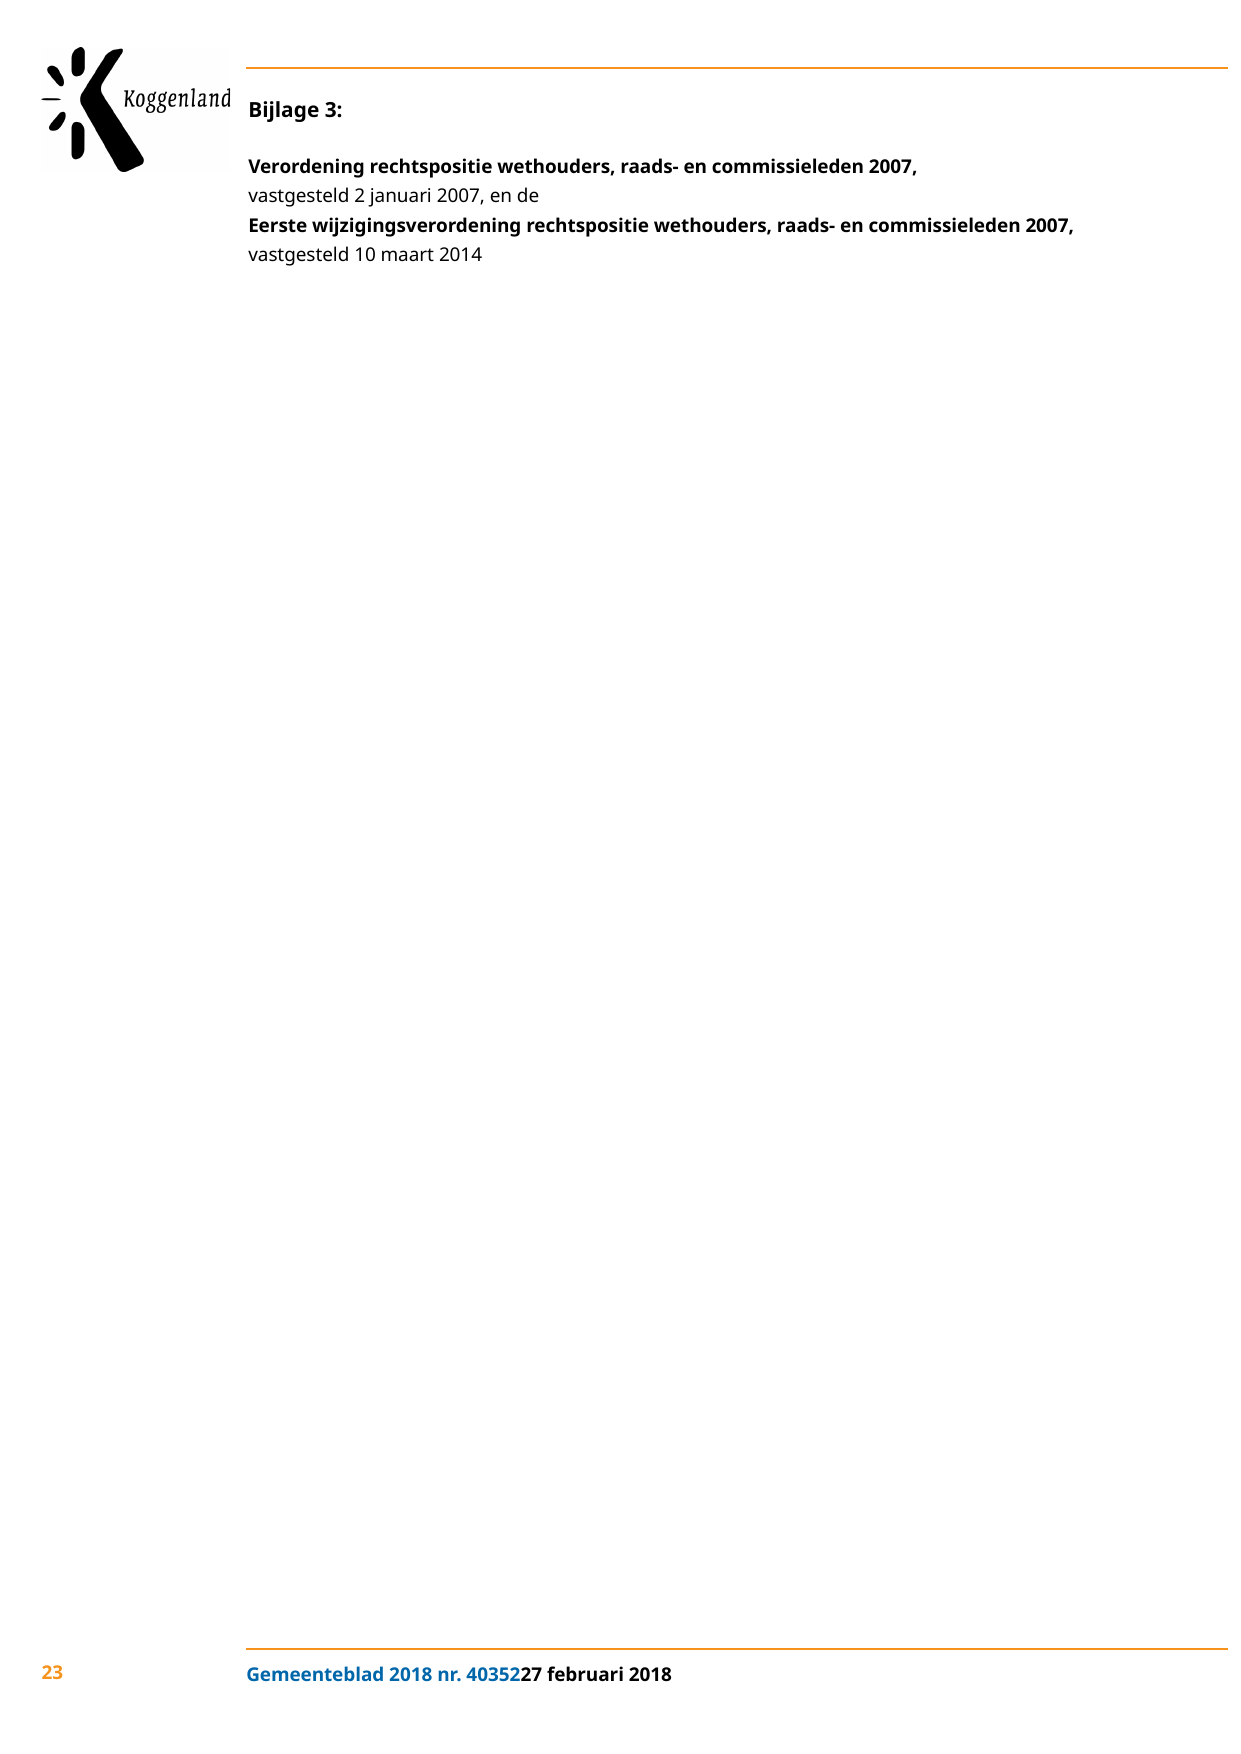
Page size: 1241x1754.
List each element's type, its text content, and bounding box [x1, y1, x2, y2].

text Eerste wijzigingsverordening rechtspositie wethouders, raads- en commissieleden 2007, [248, 212, 1152, 238]
picture [41, 47, 231, 172]
text vastgesteld 2 januari 2007, en de [248, 182, 1152, 208]
text Bijlage 3: [248, 95, 1152, 123]
text Verordening rechtspositie wethouders, raads- en commissieleden 2007, [248, 153, 1152, 179]
text vastgesteld 10 maart 2014 [248, 242, 1152, 267]
